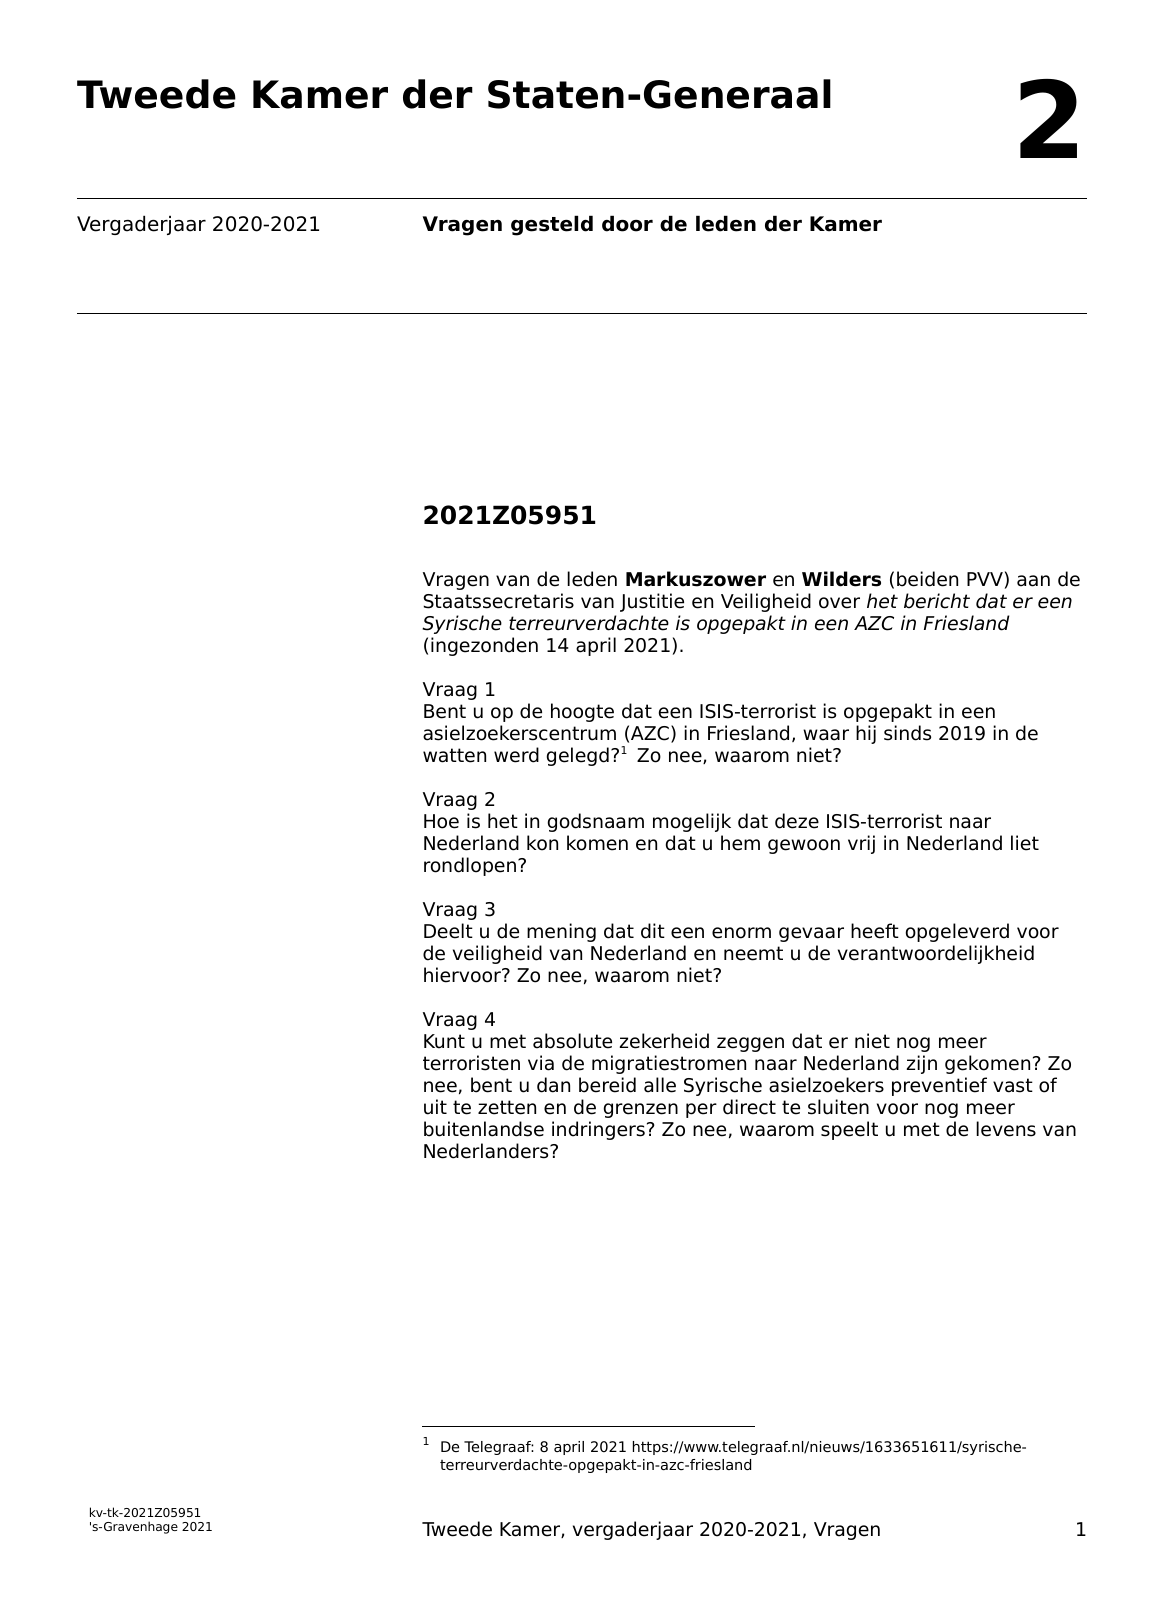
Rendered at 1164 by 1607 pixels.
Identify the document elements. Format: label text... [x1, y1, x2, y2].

text Vraag 2 [422, 789, 1087, 811]
text Vraag 4 [422, 1009, 1087, 1031]
text Bent u op de hoogte dat een ISIS-terrorist is opgepakt in een asielzoekerscentrum (AZC) in Friesland, waar hij sinds 2019 in de watten werd gelegd? Zo nee, waarom niet? [422, 701, 1087, 767]
text Hoe is het in godsnaam mogelijk dat deze ISIS-terrorist naar Nederland kon komen en dat u hem gewoon vrij in Nederland liet rondlopen? [422, 811, 1087, 877]
text 2021Z05951 [422, 501, 1087, 531]
table_header 2 [886, 59, 1087, 198]
table_cell Vragen gesteld door de leden der Kamer [422, 199, 1087, 313]
table_header Tweede Kamer der Staten-Generaal [77, 59, 886, 198]
text kv-tk-2021Z05951 [88, 1506, 323, 1520]
text Vragen van de leden Markuszower en Wilders (beiden PVV) aan de Staatssecretaris van Justitie en Veiligheid over het bericht dat er een Syrische terreurverdachte is opgepakt in een AZC in Friesland (ingezonden 14 april 2021). [422, 569, 1087, 657]
text Deelt u de mening dat dit een enorm gevaar heeft opgeleverd voor de veiligheid van Nederland en neemt u de verantwoordelijkheid hiervoor? Zo nee, waarom niet? [422, 921, 1087, 987]
text Vraag 3 [422, 899, 1087, 921]
text Vraag 1 [422, 679, 1087, 701]
text 's-Gravenhage 2021 [88, 1520, 323, 1534]
text De Telegraaf: 8 april 2021 https://www.telegraaf.nl/nieuws/1633651611/syrische-terreurverdachte-opgepakt-in-azc-friesland [422, 1435, 1087, 1474]
text Kunt u met absolute zekerheid zeggen dat er niet nog meer terroristen via de migratiestromen naar Nederland zijn gekomen? Zo nee, bent u dan bereid alle Syrische asielzoekers preventief vast of uit te zetten en de grenzen per direct te sluiten voor nog meer buitenlandse indringers? Zo nee, waarom speelt u met de levens van Nederlanders? [422, 1031, 1087, 1163]
table_cell Vergaderjaar 2020-2021 [77, 199, 422, 313]
